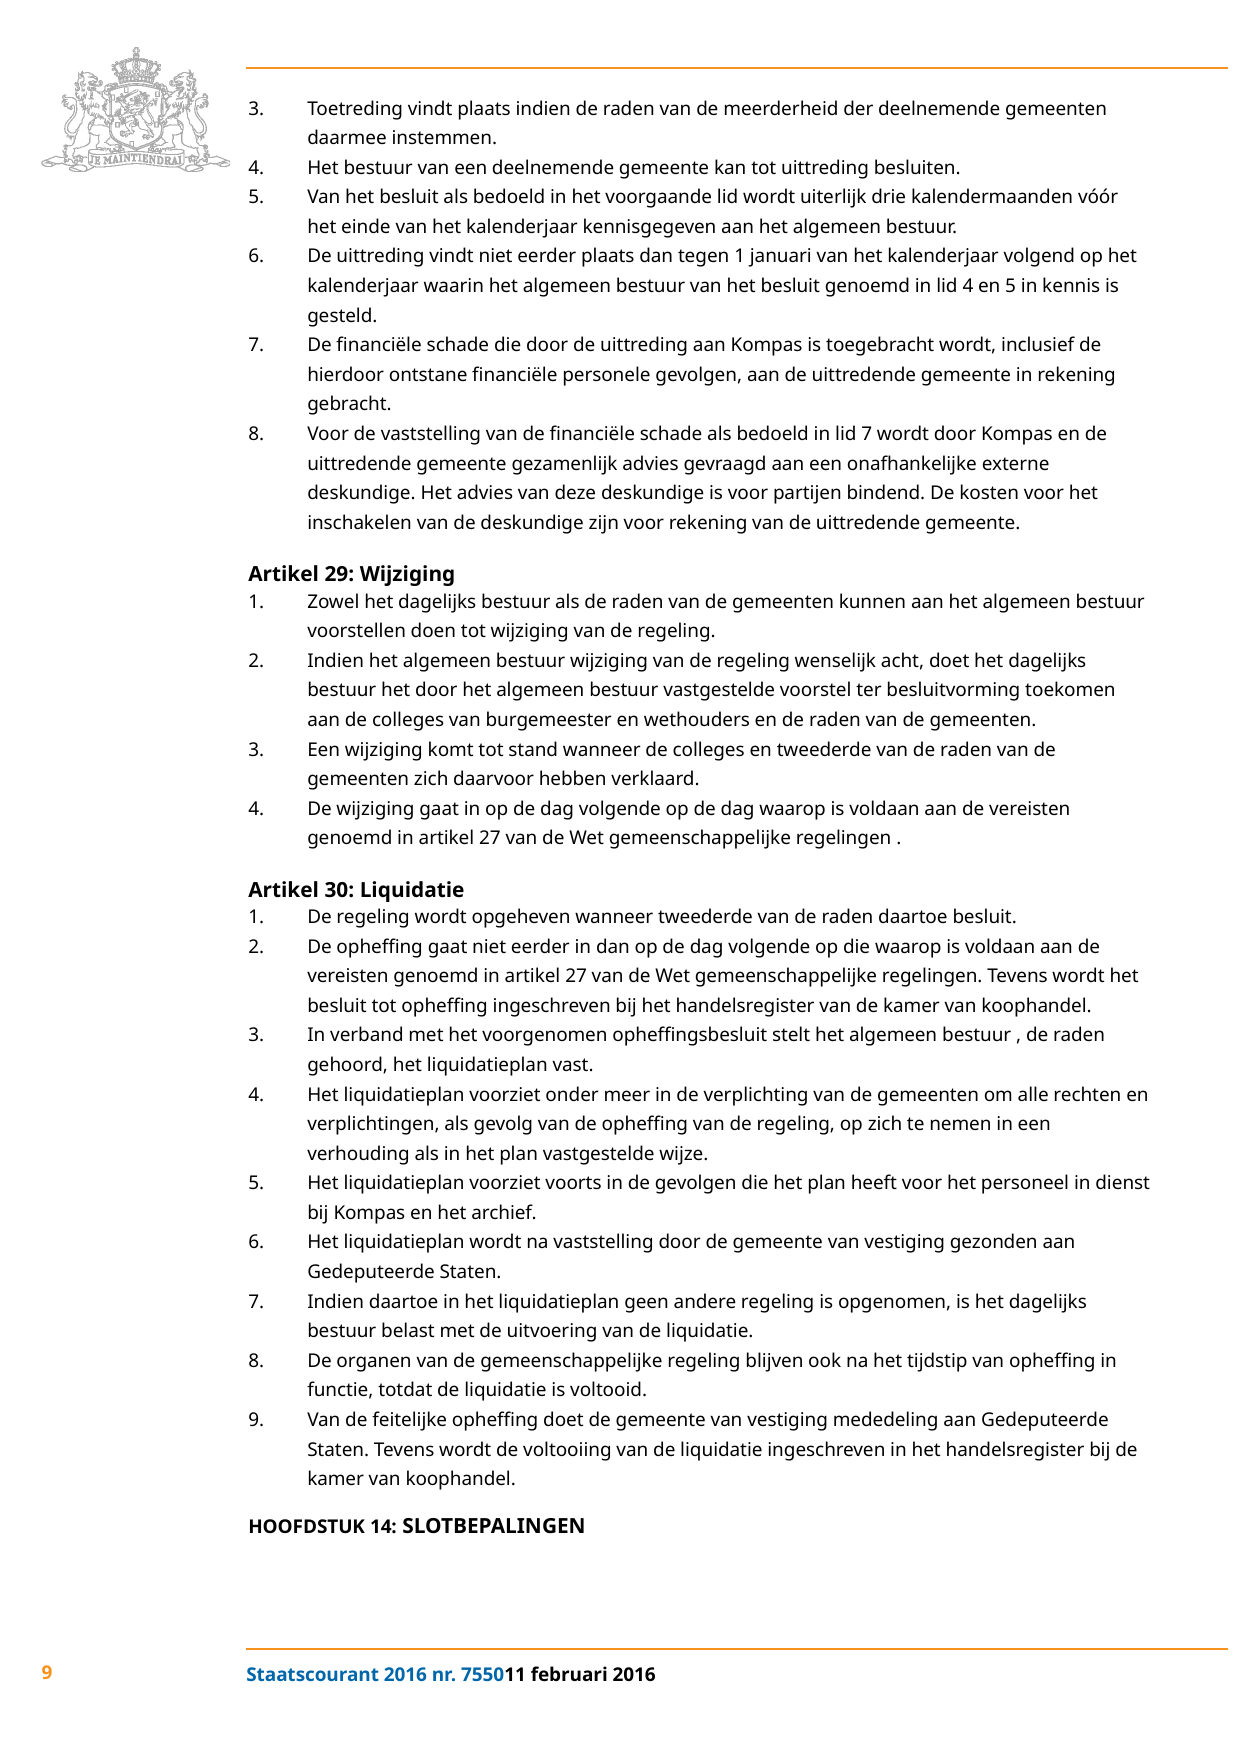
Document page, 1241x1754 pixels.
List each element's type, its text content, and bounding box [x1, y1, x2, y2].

list De opheffing gaat niet eerder in dan op de dag volgende op die waarop is voldaan aan de vereisten genoemd in artikel 27 van de Wet gemeenschappelijke regelingen. Tevens wordt het besluit tot opheffing ingeschreven bij het handelsregister van de kamer van koophandel. [248, 933, 1152, 1018]
list Het liquidatieplan voorziet onder meer in de verplichting van de gemeenten om alle rechten en verplichtingen, als gevolg van de opheffing van de regeling, op zich te nemen in een verhouding als in het plan vastgestelde wijze. [248, 1081, 1152, 1166]
list De organen van de gemeenschappelijke regeling blijven ook na het tijdstip van opheffing in functie, totdat de liquidatie is voltooid. [248, 1347, 1152, 1402]
list Indien daartoe in het liquidatieplan geen andere regeling is opgenomen, is het dagelijks bestuur belast met de uitvoering van de liquidatie. [248, 1288, 1152, 1343]
list Van de feitelijke opheffing doet de gemeente van vestiging mededeling aan Gedeputeerde Staten. Tevens wordt de voltooiing van de liquidatie ingeschreven in het handelsregister bij de kamer van koophandel. [248, 1406, 1152, 1491]
list Toetreding vindt plaats indien de raden van de meerderheid der deelnemende gemeenten daarmee instemmen. [248, 95, 1152, 150]
list In verband met het voorgenomen opheffingsbesluit stelt het algemeen bestuur , de raden gehoord, het liquidatieplan vast. [248, 1022, 1152, 1077]
text Artikel 30: Liquidatie [248, 875, 1152, 903]
list De wijziging gaat in op de dag volgende op de dag waarop is voldaan aan de vereisten genoemd in artikel 27 van de Wet gemeenschappelijke regelingen . [248, 795, 1152, 850]
list Een wijziging komt tot stand wanneer de colleges en tweederde van de raden van de gemeenten zich daarvoor hebben verklaard. [248, 736, 1152, 791]
list De uittreding vindt niet eerder plaats dan tegen 1 januari van het kalenderjaar volgend op het kalenderjaar waarin het algemeen bestuur van het besluit genoemd in lid 4 en 5 in kennis is gesteld. [248, 243, 1152, 328]
list Van het besluit als bedoeld in het voorgaande lid wordt uiterlijk drie kalendermaanden vóór het einde van het kalenderjaar kennisgegeven aan het algemeen bestuur. [248, 183, 1152, 239]
list Het bestuur van een deelnemende gemeente kan tot uittreding besluiten. [248, 154, 1152, 180]
list Zowel het dagelijks bestuur als de raden van de gemeenten kunnen aan het algemeen bestuur voorstellen doen tot wijziging van de regeling. [248, 588, 1152, 643]
list Het liquidatieplan voorziet voorts in de gevolgen die het plan heeft voor het personeel in dienst bij Kompas en het archief. [248, 1169, 1152, 1225]
picture [41, 47, 231, 172]
text Artikel 29: Wijziging [248, 559, 1152, 588]
list Indien het algemeen bestuur wijziging van de regeling wenselijk acht, doet het dagelijks bestuur het door het algemeen bestuur vastgestelde voorstel ter besluitvorming toekomen aan de colleges van burgemeester en wethouders en de raden van de gemeenten. [248, 647, 1152, 732]
text HOOFDSTUK 14: SLOTBEPALINGEN [248, 1511, 1152, 1539]
list Voor de vaststelling van de financiële schade als bedoeld in lid 7 wordt door Kompas en de uittredende gemeente gezamenlijk advies gevraagd aan een onafhankelijke externe deskundige. Het advies van deze deskundige is voor partijen bindend. De kosten voor het inschakelen van de deskundige zijn voor rekening van de uittredende gemeente. [248, 420, 1152, 535]
list Het liquidatieplan wordt na vaststelling door de gemeente van vestiging gezonden aan Gedeputeerde Staten. [248, 1229, 1152, 1284]
list De financiële schade die door de uittreding aan Kompas is toegebracht wordt, inclusief de hierdoor ontstane financiële personele gevolgen, aan de uittredende gemeente in rekening gebracht. [248, 331, 1152, 416]
list De regeling wordt opgeheven wanneer tweederde van de raden daartoe besluit. [248, 903, 1152, 929]
